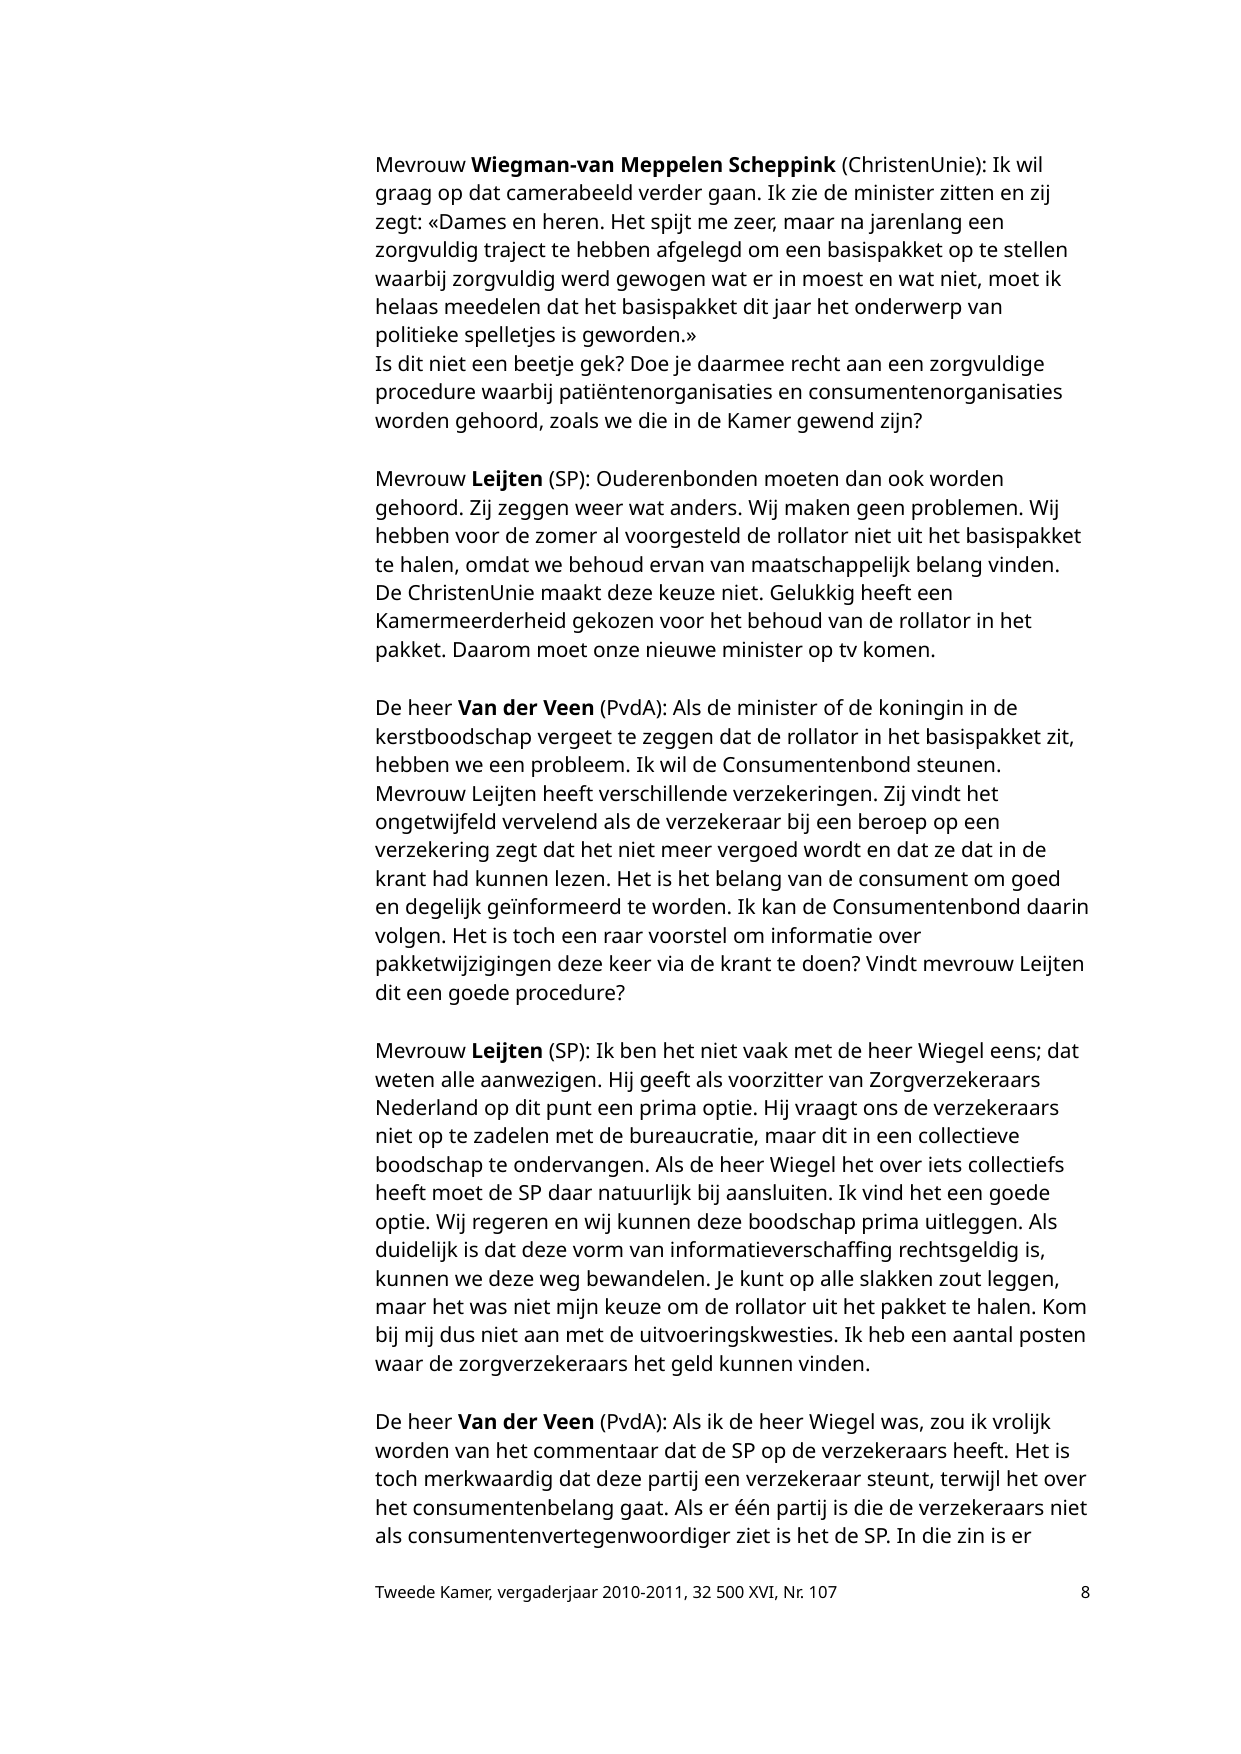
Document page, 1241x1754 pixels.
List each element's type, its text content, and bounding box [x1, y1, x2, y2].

text Mevrouw Leijten (SP): Ouderenbonden moeten dan ook worden gehoord. Zij zeggen weer wat anders. Wij maken geen problemen. Wij hebben voor de zomer al voorgesteld de rollator niet uit het basispakket te halen, omdat we behoud ervan van maatschappelijk belang vinden. De ChristenUnie maakt deze keuze niet. Gelukkig heeft een Kamermeerderheid gekozen voor het behoud van de rollator in het pakket. Daarom moet onze nieuwe minister op tv komen. [375, 464, 1090, 663]
text Mevrouw Leijten (SP): Ik ben het niet vaak met de heer Wiegel eens; dat weten alle aanwezigen. Hij geeft als voorzitter van Zorgverzekeraars Nederland op dit punt een prima optie. Hij vraagt ons de verzekeraars niet op te zadelen met de bureaucratie, maar dit in een collectieve boodschap te ondervangen. Als de heer Wiegel het over iets collectiefs heeft moet de SP daar natuurlijk bij aansluiten. Ik vind het een goede optie. Wij regeren en wij kunnen deze boodschap prima uitleggen. Als duidelijk is dat deze vorm van informatieverschaffing rechtsgeldig is, kunnen we deze weg bewandelen. Je kunt op alle slakken zout leggen, maar het was niet mijn keuze om de rollator uit het pakket te halen. Kom bij mij dus niet aan met de uitvoeringskwesties. Ik heb een aantal posten waar de zorgverzekeraars het geld kunnen vinden. [375, 1036, 1090, 1377]
text Is dit niet een beetje gek? Doe je daarmee recht aan een zorgvuldige procedure waarbij patiëntenorganisaties en consumentenorganisaties worden gehoord, zoals we die in de Kamer gewend zijn? [375, 349, 1090, 434]
text De heer Van der Veen (PvdA): Als ik de heer Wiegel was, zou ik vrolijk worden van het commentaar dat de SP op de verzekeraars heeft. Het is toch merkwaardig dat deze partij een verzekeraar steunt, terwijl het over het consumentenbelang gaat. Als er één partij is die de verzekeraars niet als consumentenvertegenwoordiger ziet is het de SP. In die zin is er [375, 1407, 1090, 1550]
text Mevrouw Wiegman-van Meppelen Scheppink (ChristenUnie): Ik wil graag op dat camerabeeld verder gaan. Ik zie de minister zitten en zij zegt: «Dames en heren. Het spijt me zeer, maar na jarenlang een zorgvuldig traject te hebben afgelegd om een basispakket op te stellen waarbij zorgvuldig werd gewogen wat er in moest en wat niet, moet ik helaas meedelen dat het basispakket dit jaar het onderwerp van politieke spelletjes is geworden.» [375, 150, 1090, 349]
text De heer Van der Veen (PvdA): Als de minister of de koningin in de kerstboodschap vergeet te zeggen dat de rollator in het basispakket zit, hebben we een probleem. Ik wil de Consumentenbond steunen. Mevrouw Leijten heeft verschillende verzekeringen. Zij vindt het ongetwijfeld vervelend als de verzekeraar bij een beroep op een verzekering zegt dat het niet meer vergoed wordt en dat ze dat in de krant had kunnen lezen. Het is het belang van de consument om goed en degelijk geïnformeerd te worden. Ik kan de Consumentenbond daarin volgen. Het is toch een raar voorstel om informatie over pakketwijzigingen deze keer via de krant te doen? Vindt mevrouw Leijten dit een goede procedure? [375, 693, 1090, 1006]
